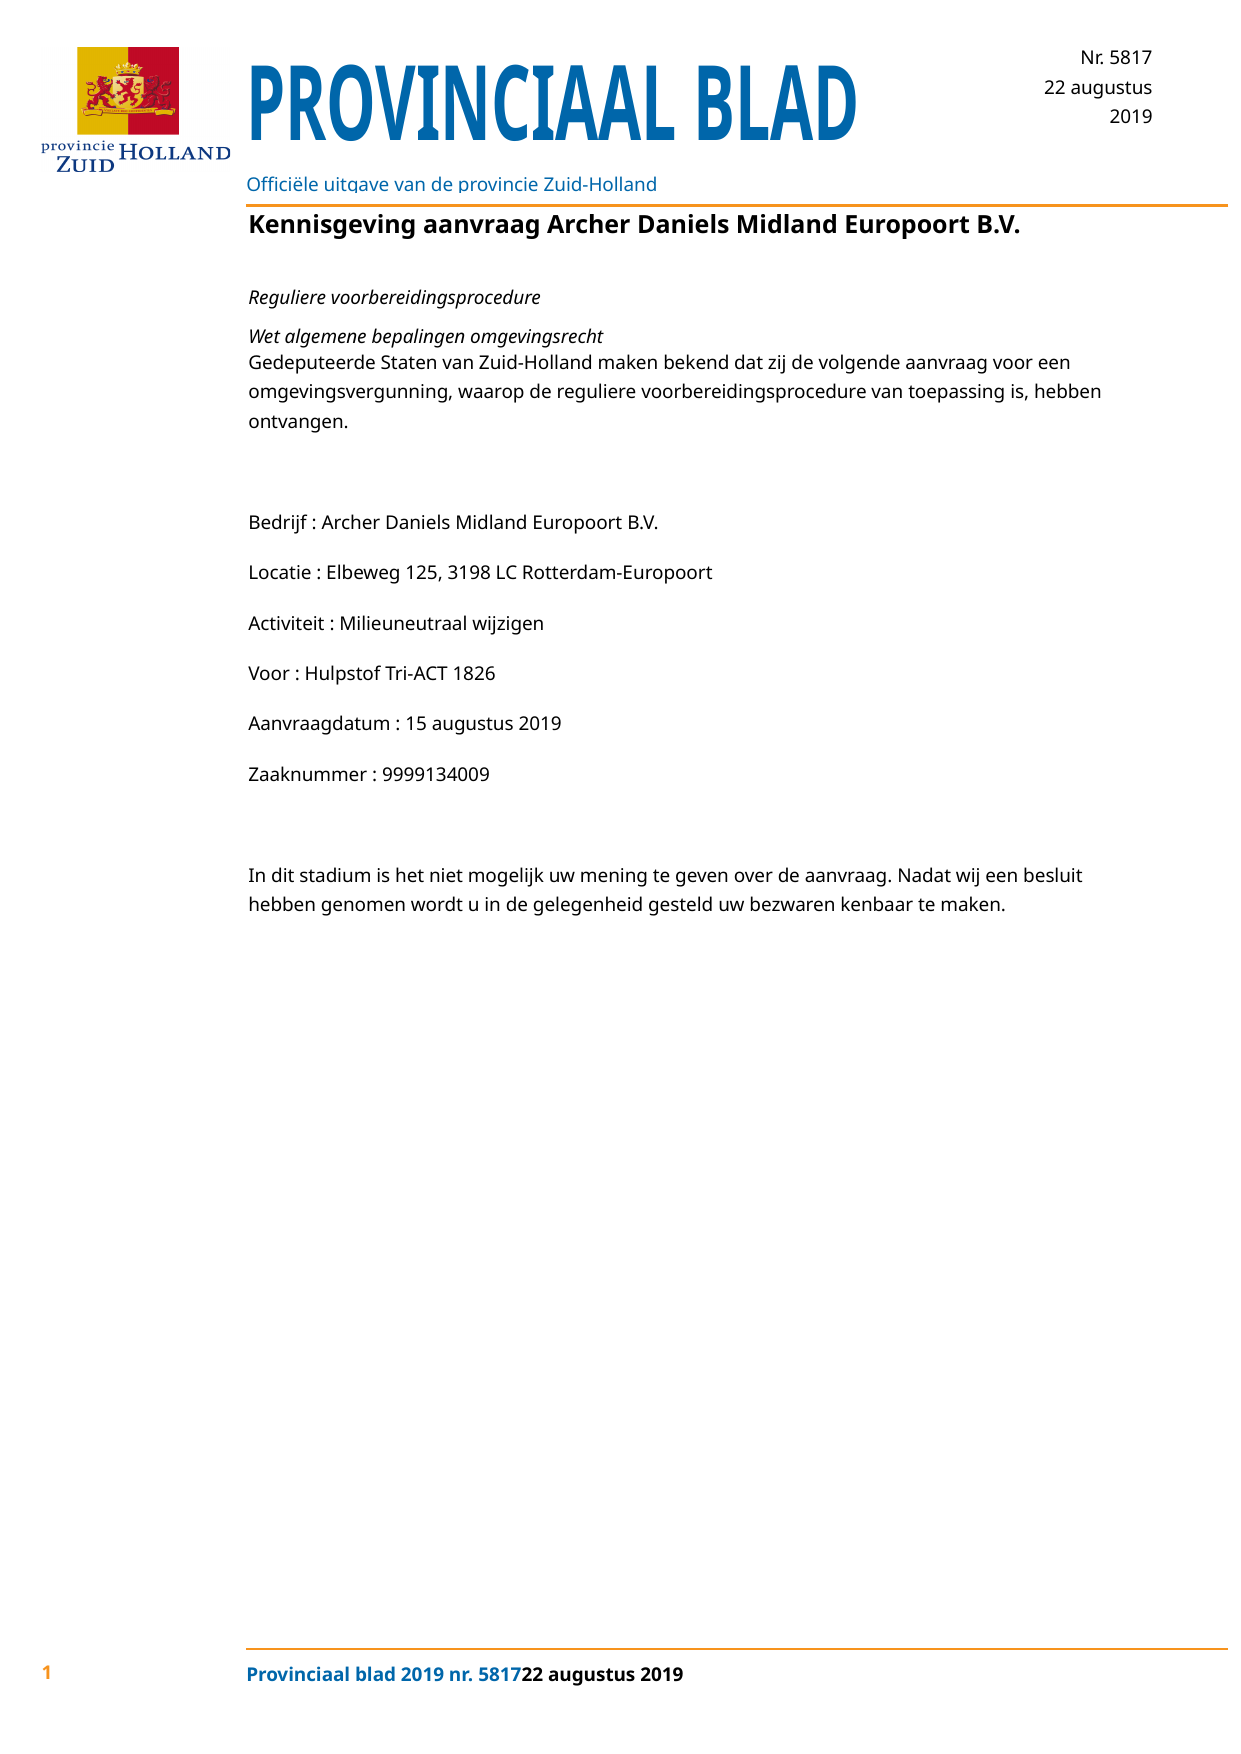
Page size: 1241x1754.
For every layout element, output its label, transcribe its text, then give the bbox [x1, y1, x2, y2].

text Kennisgeving aanvraag Archer Daniels Midland Europoort B.V. [248, 207, 1152, 241]
text Aanvraagdatum : 15 augustus 2019 [248, 711, 1152, 736]
picture [41, 47, 231, 172]
text Zaaknummer : 9999134009 [248, 761, 1152, 787]
text Bedrijf : Archer Daniels Midland Europoort B.V. [248, 509, 1152, 534]
text Voor : Hulpstof Tri-ACT 1826 [248, 660, 1152, 686]
text Activiteit : Milieuneutraal wijzigen [248, 610, 1152, 635]
text Reguliere voorbereidingsprocedure [248, 284, 1152, 309]
text In dit stadium is het niet mogelijk uw mening te geven over de aanvraag. Nadat wij een besluit hebben genomen wordt u in de gelegenheid gesteld uw bezwaren kenbaar te maken. [248, 862, 1152, 917]
text Locatie : Elbeweg 125, 3198 LC Rotterdam-Europoort [248, 559, 1152, 585]
text Gedeputeerde Staten van Zuid-Holland maken bekend dat zij de volgende aanvraag voor een omgevingsvergunning, waarop de reguliere voorbereidingsprocedure van toepassing is, hebben ontvangen. [248, 349, 1152, 434]
text Wet algemene bepalingen omgevingsrecht [248, 323, 1152, 349]
